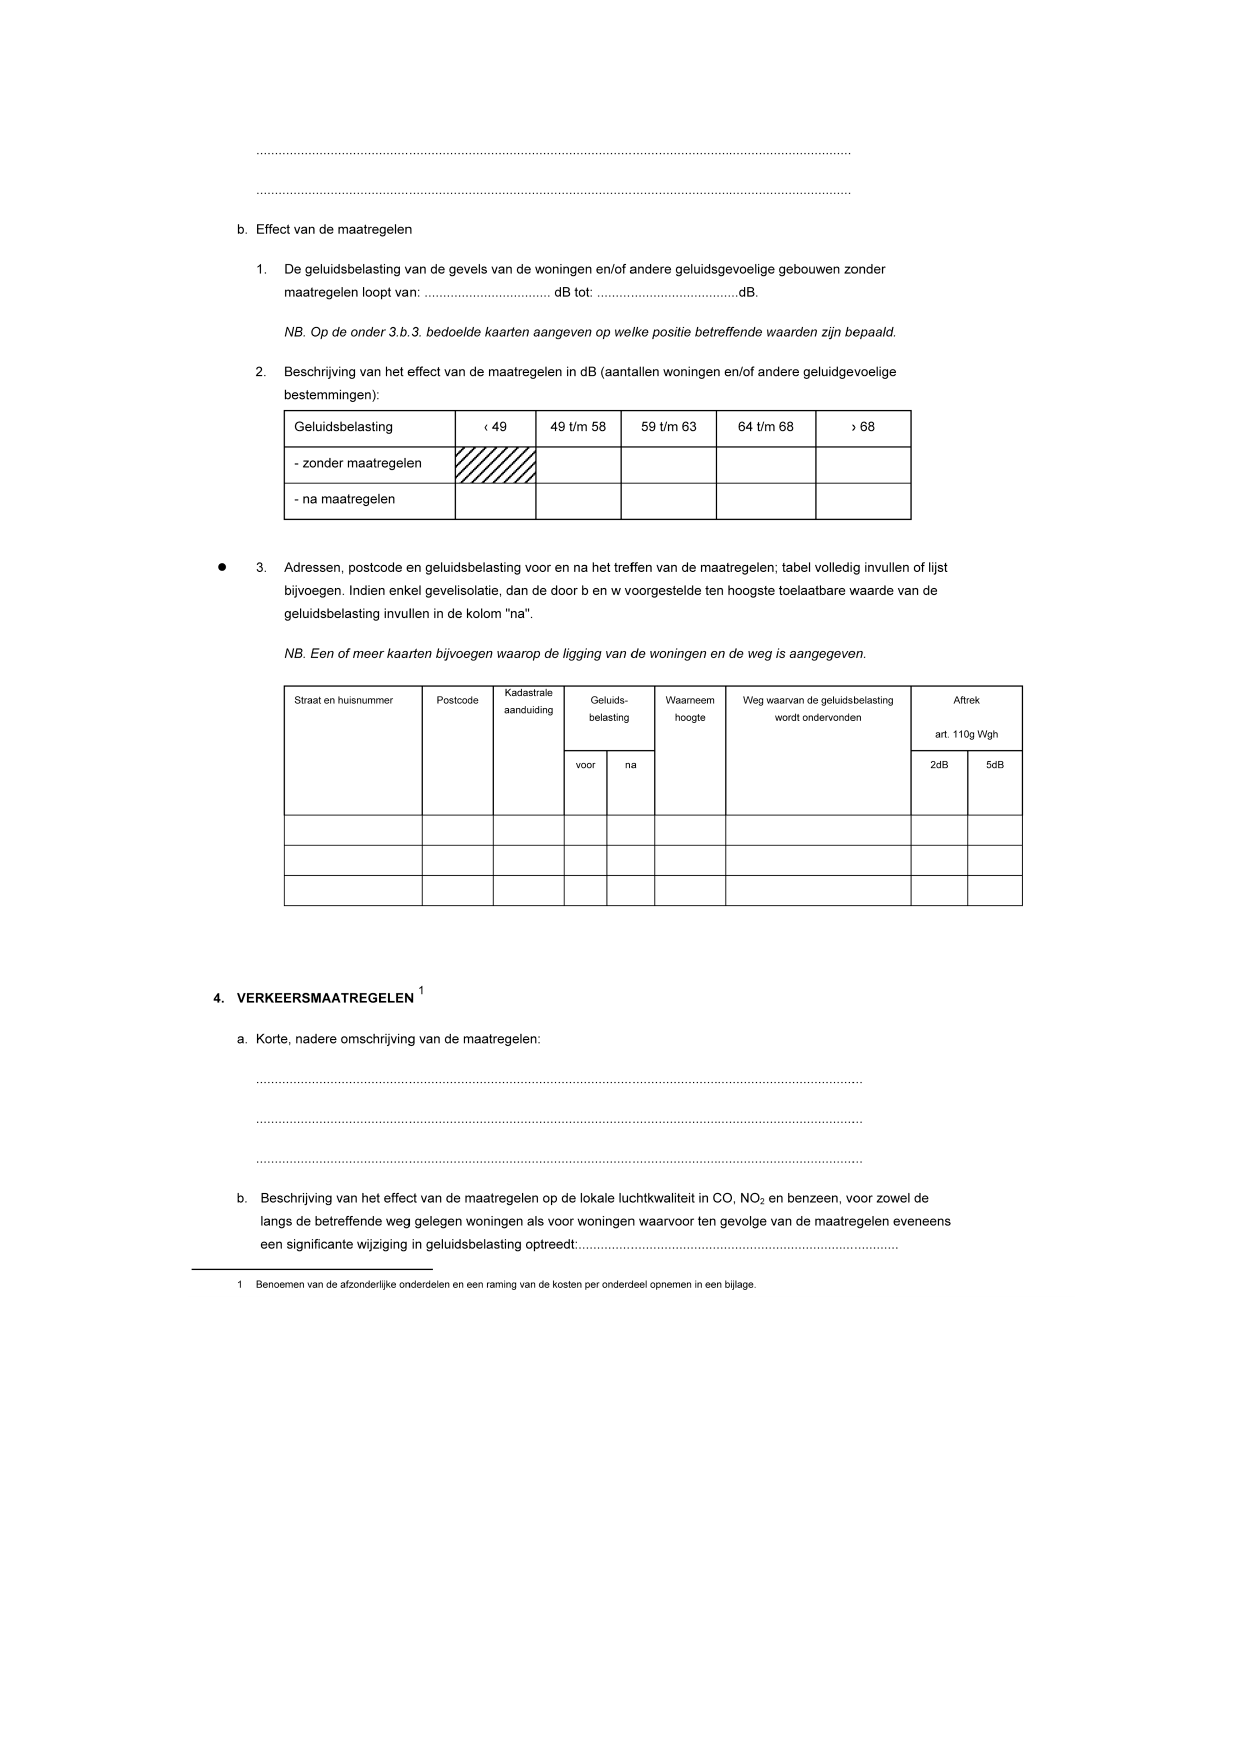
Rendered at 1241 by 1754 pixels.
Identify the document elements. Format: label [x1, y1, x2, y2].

picture [187, 150, 1075, 1297]
